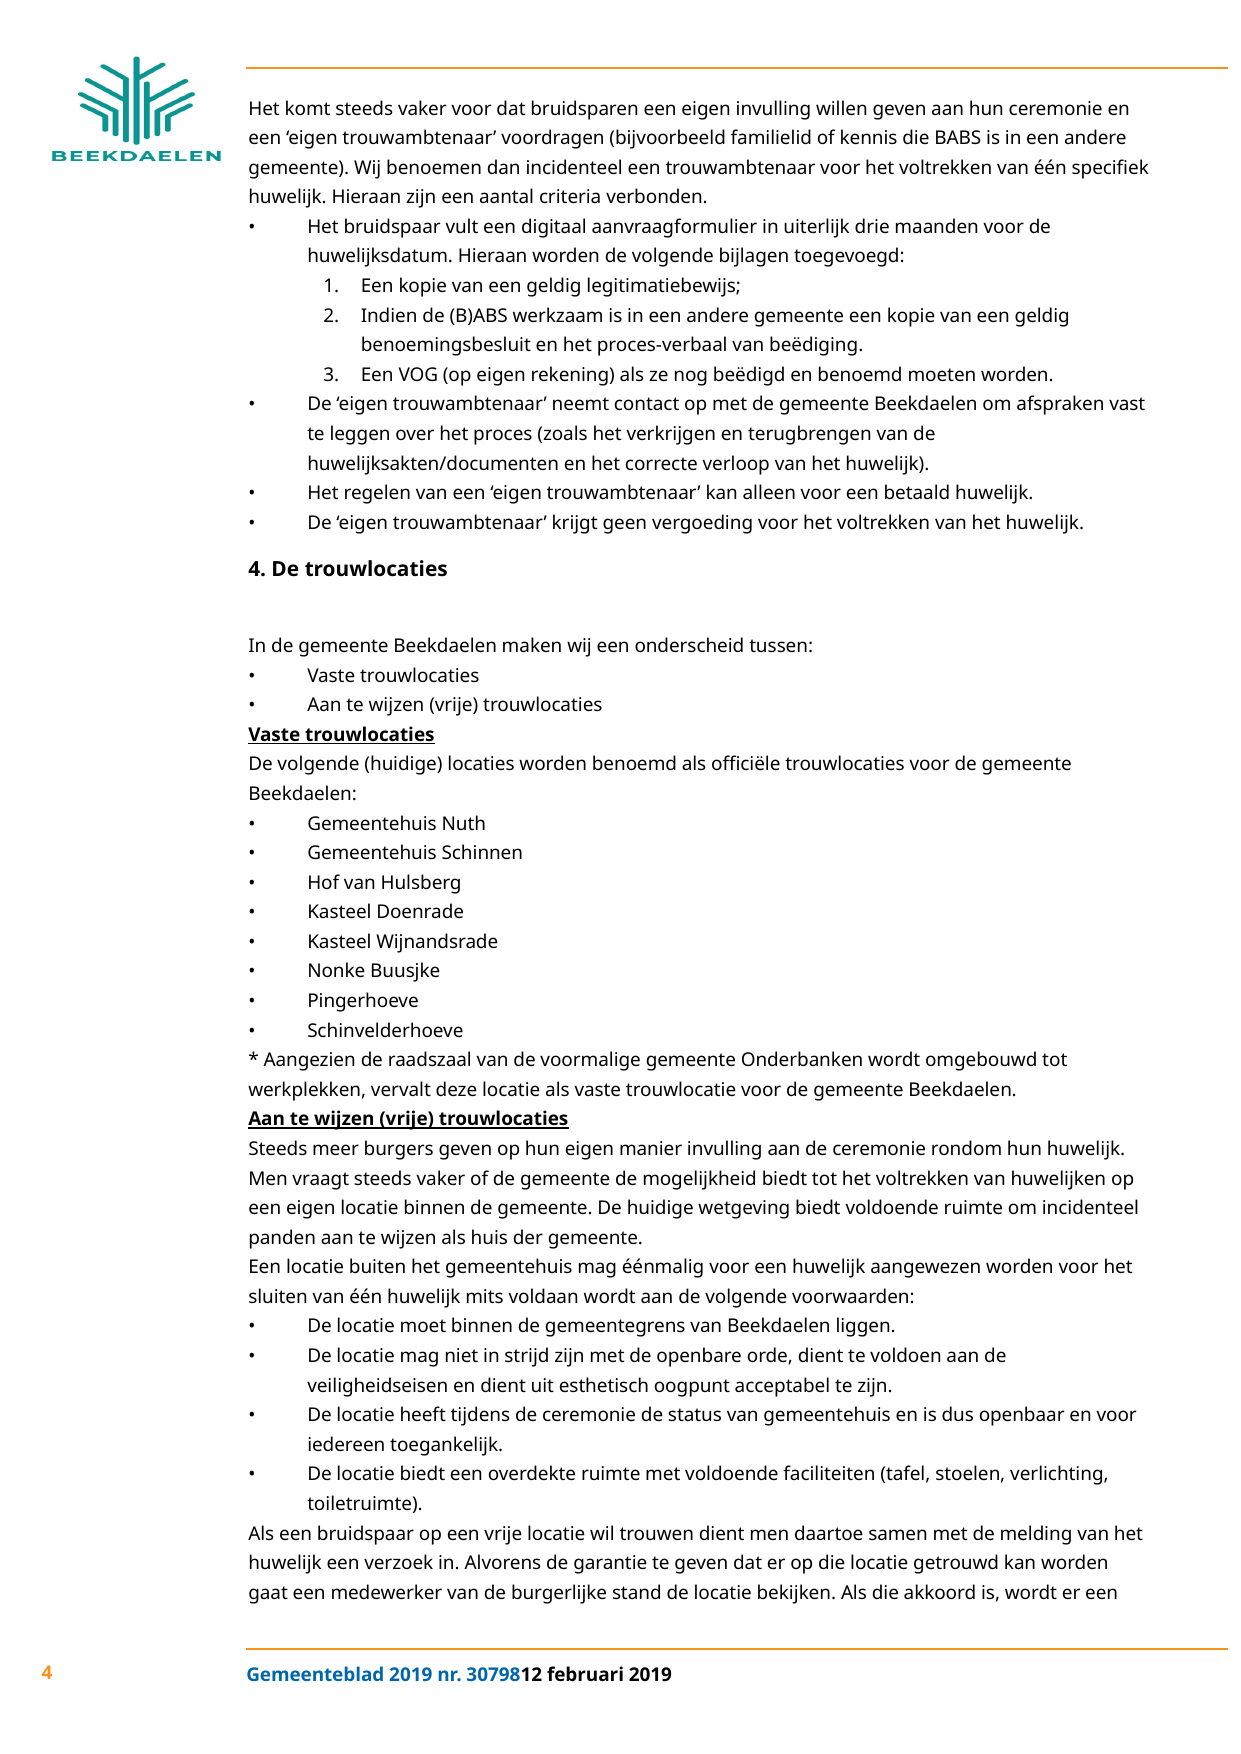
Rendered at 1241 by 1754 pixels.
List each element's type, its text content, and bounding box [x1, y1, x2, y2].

text Een locatie buiten het gemeentehuis mag éénmalig voor een huwelijk aangewezen worden voor het sluiten van één huwelijk mits voldaan wordt aan de volgende voorwaarden: [248, 1253, 1152, 1309]
list Vaste trouwlocaties [248, 662, 1152, 688]
text Aan te wijzen (vrije) trouwlocaties [248, 1106, 1152, 1131]
list Kasteel Wijnandsrade [248, 928, 1152, 954]
list De locatie mag niet in strijd zijn met de openbare orde, dient te voldoen aan de veiligheidseisen en dient uit esthetisch oogpunt acceptabel te zijn. [248, 1342, 1152, 1398]
list De ‘eigen trouwambtenaar’ neemt contact op met de gemeente Beekdaelen om afspraken vast te leggen over het proces (zoals het verkrijgen en terugbrengen van de huwelijksakten/documenten en het correcte verloop van het huwelijk). [248, 391, 1152, 476]
list Een VOG (op eigen rekening) als ze nog beëdigd en benoemd moeten worden. [323, 361, 1152, 387]
text In de gemeente Beekdaelen maken wij een onderscheid tussen: [248, 632, 1152, 658]
text Als een bruidspaar op een vrije locatie wil trouwen dient men daartoe samen met de melding van het huwelijk een verzoek in. Alvorens de garantie te geven dat er op die locatie getrouwd kan worden gaat een medewerker van de burgerlijke stand de locatie bekijken. Als die akkoord is, wordt er een [248, 1520, 1152, 1605]
list Gemeentehuis Schinnen [248, 839, 1152, 865]
list Aan te wijzen (vrije) trouwlocaties [248, 691, 1152, 717]
text Het komt steeds vaker voor dat bruidsparen een eigen invulling willen geven aan hun ceremonie en een ‘eigen trouwambtenaar’ voordragen (bijvoorbeeld familielid of kennis die BABS is in een andere gemeente). Wij benoemen dan incidenteel een trouwambtenaar voor het voltrekken van één specifiek huwelijk. Hieraan zijn een aantal criteria verbonden. [248, 95, 1152, 209]
list Het bruidspaar vult een digitaal aanvraagformulier in uiterlijk drie maanden voor de huwelijksdatum. Hieraan worden de volgende bijlagen toegevoegd: [248, 213, 1152, 268]
text * Aangezien de raadszaal van de voormalige gemeente Onderbanken wordt omgebouwd tot werkplekken, vervalt deze locatie als vaste trouwlocatie voor de gemeente Beekdaelen. [248, 1046, 1152, 1102]
list Pingerhoeve [248, 987, 1152, 1013]
list De locatie heeft tijdens de ceremonie de status van gemeentehuis en is dus openbaar en voor iedereen toegankelijk. [248, 1401, 1152, 1457]
picture [41, 47, 231, 172]
list Een kopie van een geldig legitimatiebewijs; [323, 272, 1152, 298]
list De ‘eigen trouwambtenaar’ krijgt geen vergoeding voor het voltrekken van het huwelijk. [248, 509, 1152, 535]
text Steeds meer burgers geven op hun eigen manier invulling aan de ceremonie rondom hun huwelijk. Men vraagt steeds vaker of de gemeente de mogelijkheid biedt tot het voltrekken van huwelijken op een eigen locatie binnen de gemeente. De huidige wetgeving biedt voldoende ruimte om incidenteel panden aan te wijzen als huis der gemeente. [248, 1135, 1152, 1250]
text Vaste trouwlocaties [248, 721, 1152, 747]
text 4. De trouwlocaties [248, 554, 1152, 583]
text De volgende (huidige) locaties worden benoemd als officiële trouwlocaties voor de gemeente Beekdaelen: [248, 751, 1152, 806]
list De locatie biedt een overdekte ruimte met voldoende faciliteiten (tafel, stoelen, verlichting, toiletruimte). [248, 1461, 1152, 1516]
list Hof van Hulsberg [248, 869, 1152, 895]
list Kasteel Doenrade [248, 898, 1152, 924]
list De locatie moet binnen de gemeentegrens van Beekdaelen liggen. [248, 1313, 1152, 1338]
list Nonke Buusjke [248, 958, 1152, 983]
list Gemeentehuis Nuth [248, 810, 1152, 836]
list Indien de (B)ABS werkzaam is in een andere gemeente een kopie van een geldig benoemingsbesluit en het proces-verbaal van beëdiging. [323, 302, 1152, 357]
list Schinvelderhoeve [248, 1017, 1152, 1043]
list Het regelen van een ‘eigen trouwambtenaar’ kan alleen voor een betaald huwelijk. [248, 479, 1152, 505]
